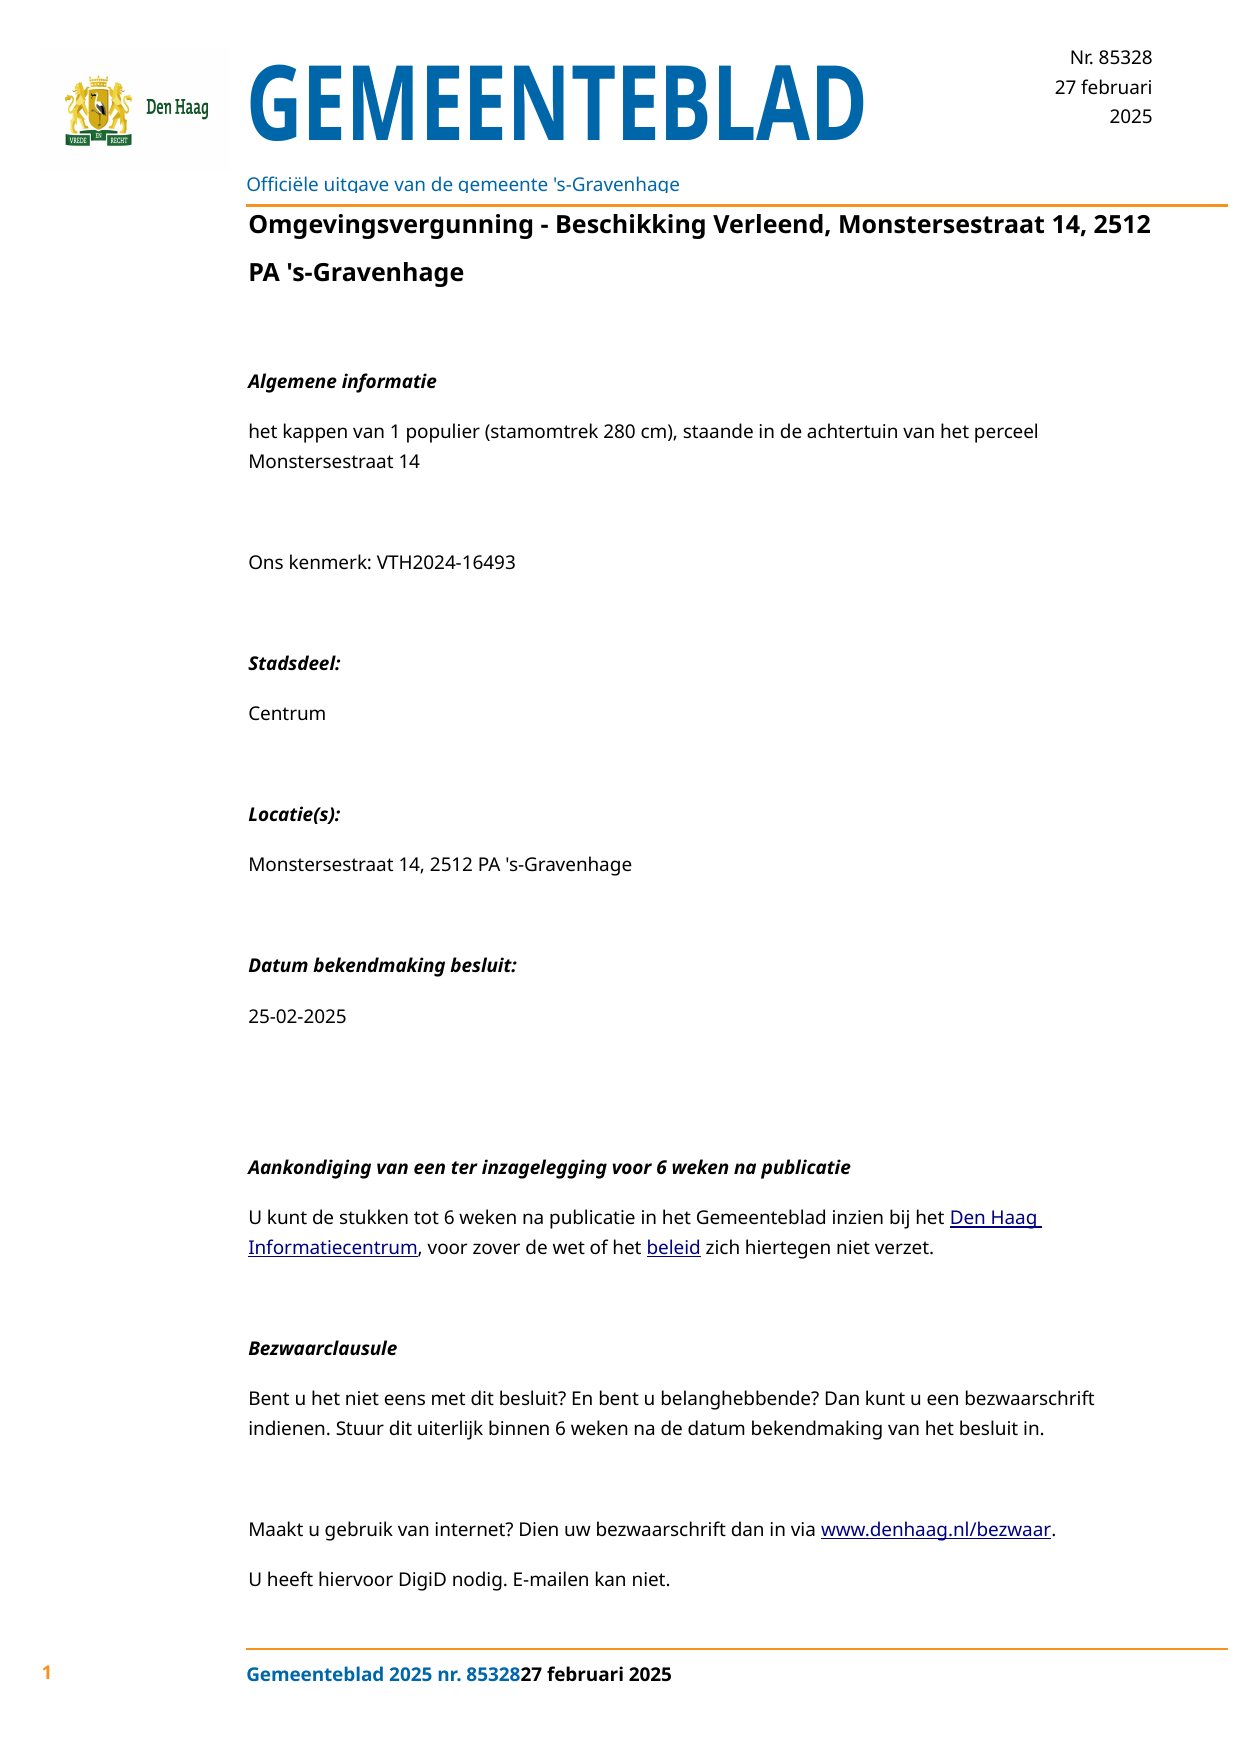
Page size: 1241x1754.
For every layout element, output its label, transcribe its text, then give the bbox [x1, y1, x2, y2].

text U heeft hiervoor DigiD nodig. E-mailen kan niet. [248, 1566, 1152, 1592]
text Aankondiging van een ter inzagelegging voor 6 weken na publicatie [248, 1154, 1152, 1180]
text 25-02-2025 [248, 1003, 1152, 1029]
text Datum bekendmaking besluit: [248, 952, 1152, 978]
text Locatie(s): [248, 801, 1152, 827]
text Algemene informatie [248, 368, 1152, 394]
picture [41, 47, 231, 172]
text Ons kenmerk: VTH2024-16493 [248, 549, 1152, 575]
text Omgevingsvergunning - Beschikking Verleend, Monstersestraat 14, 2512 PA 's-Gravenhage [248, 207, 1152, 288]
text Centrum [248, 700, 1152, 726]
text het kappen van 1 populier (stamomtrek 280 cm), staande in de achtertuin van het perceel Monstersestraat 14 [248, 419, 1152, 474]
text Monstersestraat 14, 2512 PA 's-Gravenhage [248, 852, 1152, 877]
text Bezwaarclausule [248, 1335, 1152, 1361]
text U kunt de stukken tot 6 weken na publicatie in het Gemeenteblad inzien bij het Den Haag Informatiecentrum, voor zover de wet of het beleid zich hiertegen niet verzet. [248, 1204, 1152, 1260]
text Maakt u gebruik van internet? Dien uw bezwaarschrift dan in via www.denhaag.nl/bezwaar. [248, 1516, 1152, 1542]
text Stadsdeel: [248, 650, 1152, 676]
text Bent u het niet eens met dit besluit? En bent u belanghebbende? Dan kunt u een bezwaarschrift indienen. Stuur dit uiterlijk binnen 6 weken na de datum bekendmaking van het besluit in. [248, 1385, 1152, 1441]
